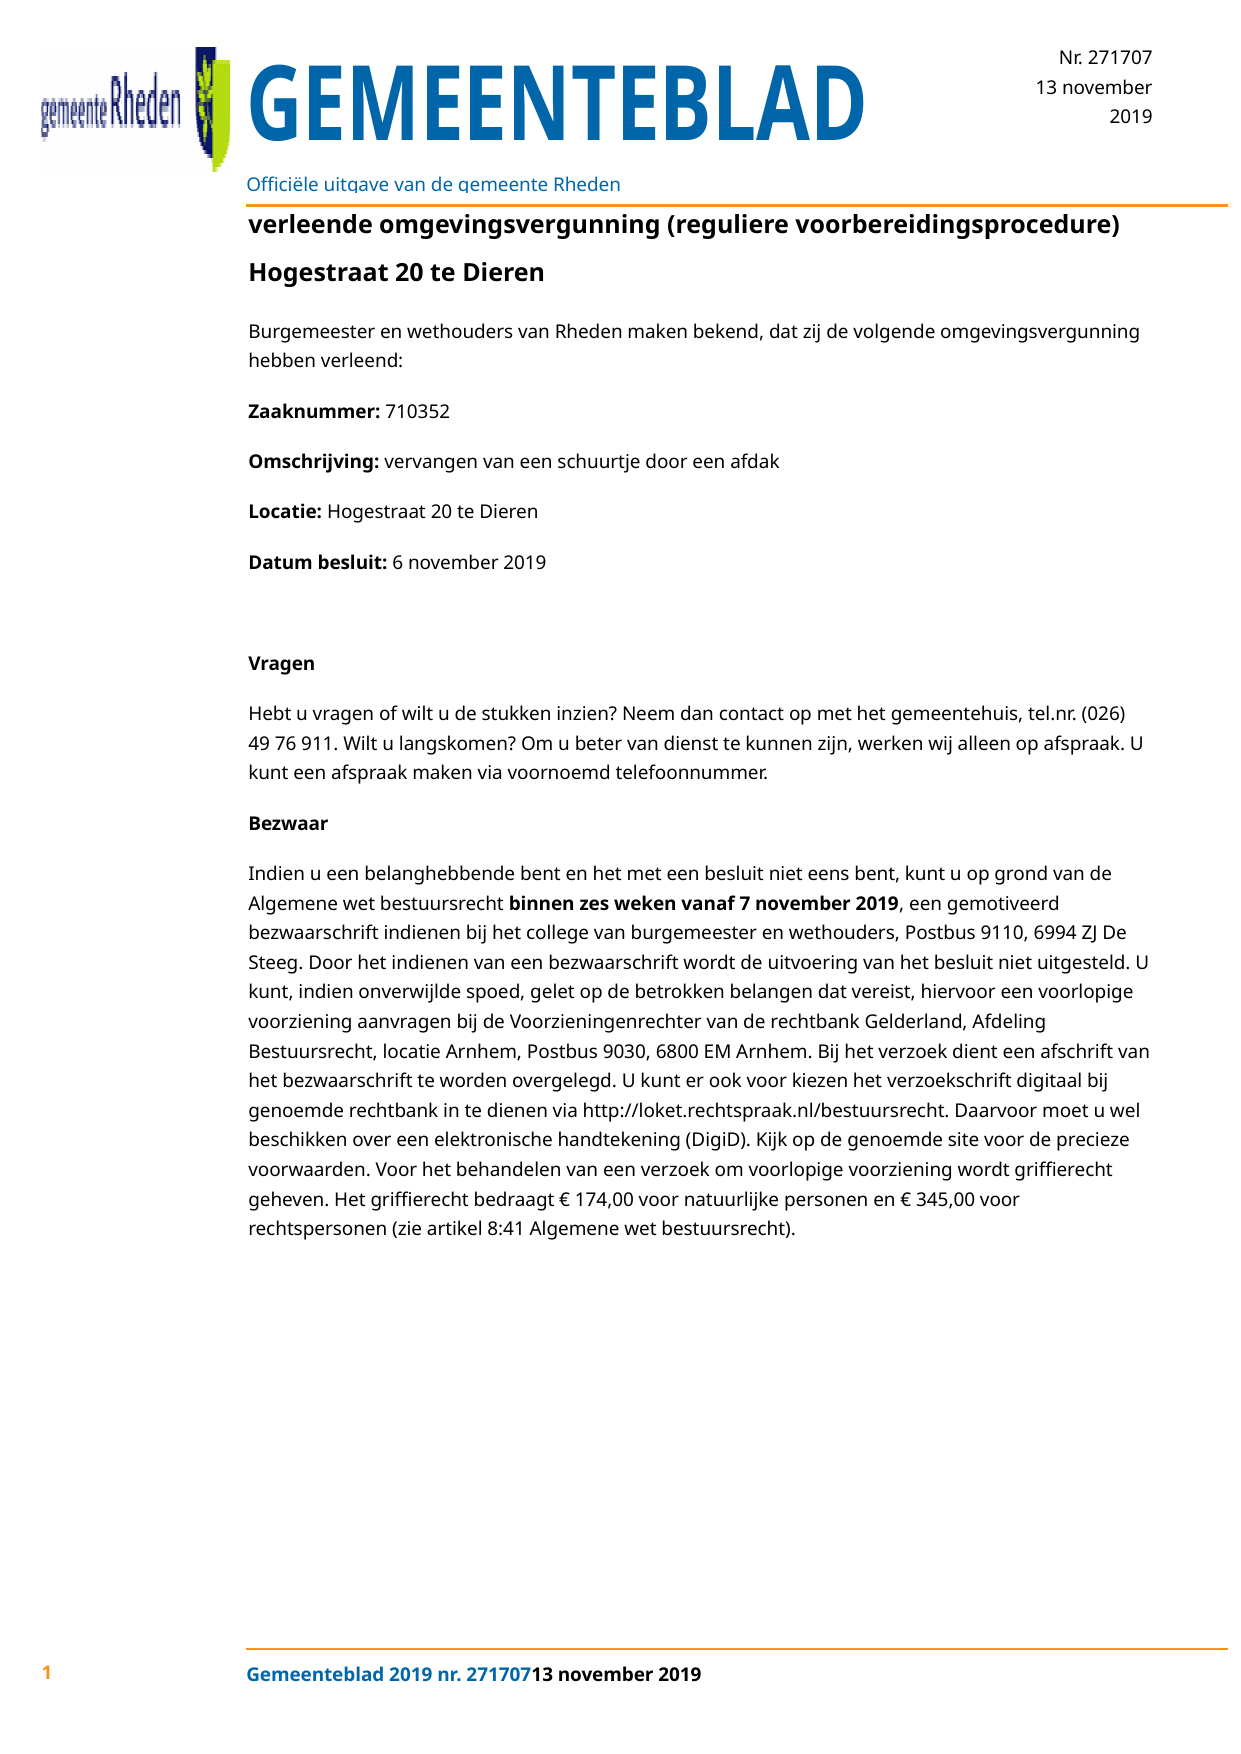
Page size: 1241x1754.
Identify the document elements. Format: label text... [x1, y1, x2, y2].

text Vragen [248, 650, 1152, 676]
text Zaaknummer: 710352 [248, 398, 1152, 424]
picture [41, 47, 231, 172]
text Burgemeester en wethouders van Rheden maken bekend, dat zij de volgende omgevingsvergunning hebben verleend: [248, 318, 1152, 373]
text Bezwaar [248, 810, 1152, 836]
text Locatie: Hogestraat 20 te Dieren [248, 499, 1152, 524]
text Omschrijving: vervangen van een schuurtje door een afdak [248, 448, 1152, 474]
text verleende omgevingsvergunning (reguliere voorbereidingsprocedure) Hogestraat 20 te Dieren [248, 207, 1152, 288]
text Datum besluit: 6 november 2019 [248, 549, 1152, 575]
text Indien u een belanghebbende bent en het met een besluit niet eens bent, kunt u op grond van de Algemene wet bestuursrecht binnen zes weken vanaf 7 november 2019, een gemotiveerd bezwaarschrift indienen bij het college van burgemeester en wethouders, Postbus 9110, 6994 ZJ De Steeg. Door het indienen van een bezwaarschrift wordt de uitvoering van het besluit niet uitgesteld. U kunt, indien onverwijlde spoed, gelet op de betrokken belangen dat vereist, hiervoor een voorlopige voorziening aanvragen bij de Voorzieningenrechter van de rechtbank Gelderland, Afdeling Bestuursrecht, locatie Arnhem, Postbus 9030, 6800 EM Arnhem. Bij het verzoek dient een afschrift van het bezwaarschrift te worden overgelegd. U kunt er ook voor kiezen het verzoekschrift digitaal bij genoemde rechtbank in te dienen via http://loket.rechtspraak.nl/bestuursrecht. Daarvoor moet u wel beschikken over een elektronische handtekening (DigiD). Kijk op de genoemde site voor de precieze voorwaarden. Voor het behandelen van een verzoek om voorlopige voorziening wordt griffierecht geheven. Het griffierecht bedraagt € 174,00 voor natuurlijke personen en € 345,00 voor rechtspersonen (zie artikel 8:41 Algemene wet bestuursrecht). [248, 860, 1152, 1241]
text Hebt u vragen of wilt u de stukken inzien? Neem dan contact op met het gemeentehuis, tel.nr. (026) 49 76 911. Wilt u langskomen? Om u beter van dienst te kunnen zijn, werken wij alleen op afspraak. U kunt een afspraak maken via voornoemd telefoonnummer. [248, 700, 1152, 785]
